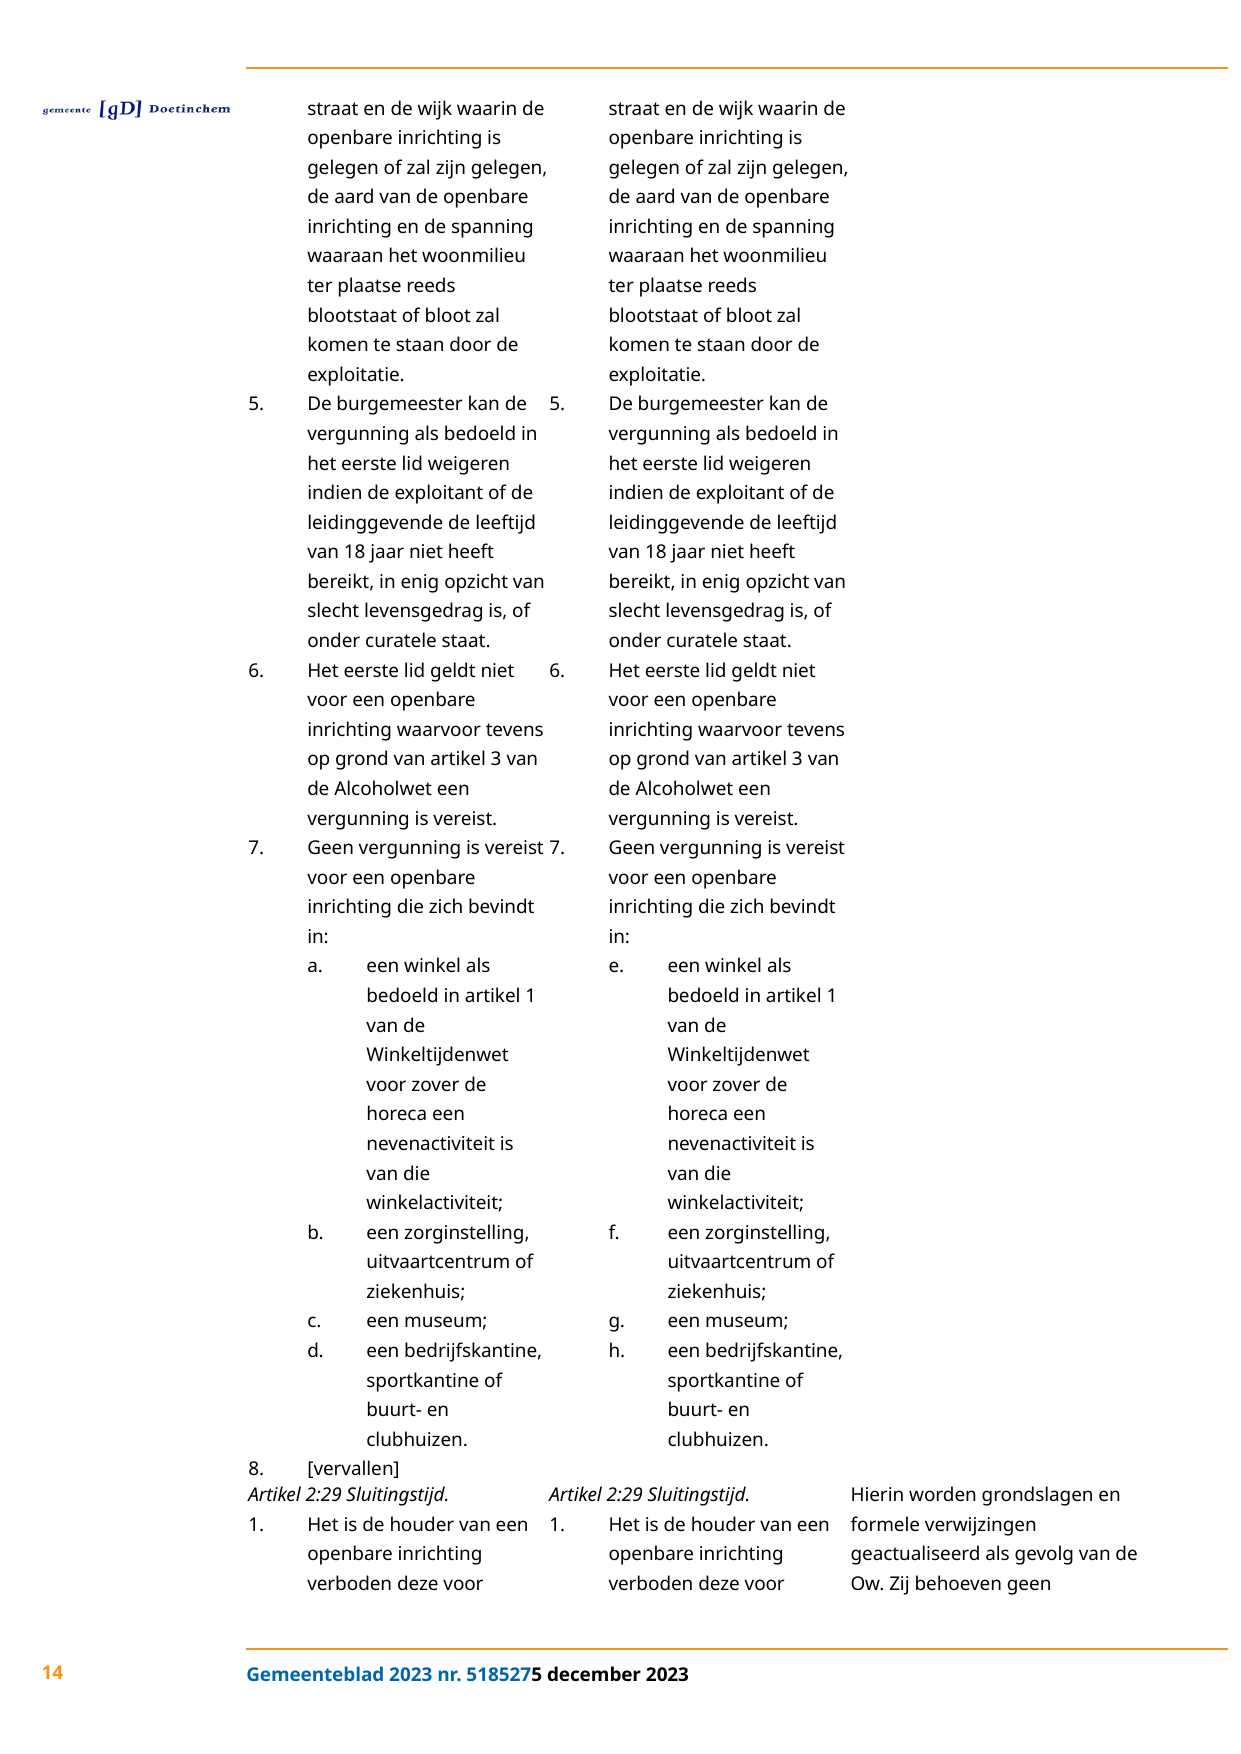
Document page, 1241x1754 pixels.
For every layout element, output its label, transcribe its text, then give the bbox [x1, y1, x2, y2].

table_cell [850, 95, 1152, 1481]
picture [41, 47, 231, 172]
table_cell straat en de wijk waarin de openbare inrichting is gelegen of zal zijn gelegen, de aard van de openbare inrichting en de spanning waaraan het woonmilieu ter plaatse reeds blootstaat of bloot zal komen te staan door de exploitatie. De burgemeester kan de vergunning als bedoeld in het eerste lid weigeren indien de exploitant of de leidinggevende de leeftijd van 18 jaar niet heeft bereikt, in enig opzicht van slecht levensgedrag is, of onder curatele staat. Het eerste lid geldt niet voor een openbare inrichting waarvoor tevens op grond van artikel 3 van de Alcoholwet een vergunning is vereist. Geen vergunning is vereist voor een openbare inrichting die zich bevindt in: een winkel als bedoeld in artikel 1 van de Winkeltijdenwet voor zover de horeca een nevenactiviteit is van die winkelactiviteit; een zorginstelling, uitvaartcentrum of ziekenhuis; een museum; een bedrijfskantine, sportkantine of buurt- en clubhuizen. [vervallen] [248, 95, 549, 1481]
table_cell straat en de wijk waarin de openbare inrichting is gelegen of zal zijn gelegen, de aard van de openbare inrichting en de spanning waaraan het woonmilieu ter plaatse reeds blootstaat of bloot zal komen te staan door de exploitatie. De burgemeester kan de vergunning als bedoeld in het eerste lid weigeren indien de exploitant of de leidinggevende de leeftijd van 18 jaar niet heeft bereikt, in enig opzicht van slecht levensgedrag is, of onder curatele staat. Het eerste lid geldt niet voor een openbare inrichting waarvoor tevens op grond van artikel 3 van de Alcoholwet een vergunning is vereist. Geen vergunning is vereist voor een openbare inrichting die zich bevindt in: een winkel als bedoeld in artikel 1 van de Winkeltijdenwet voor zover de horeca een nevenactiviteit is van die winkelactiviteit; een zorginstelling, uitvaartcentrum of ziekenhuis; een museum; een bedrijfskantine, sportkantine of buurt- en clubhuizen. [549, 95, 850, 1481]
table_cell Hierin worden grondslagen en formele verwijzingen geactualiseerd als gevolg van de Ow. Zij behoeven geen [850, 1481, 1152, 1596]
